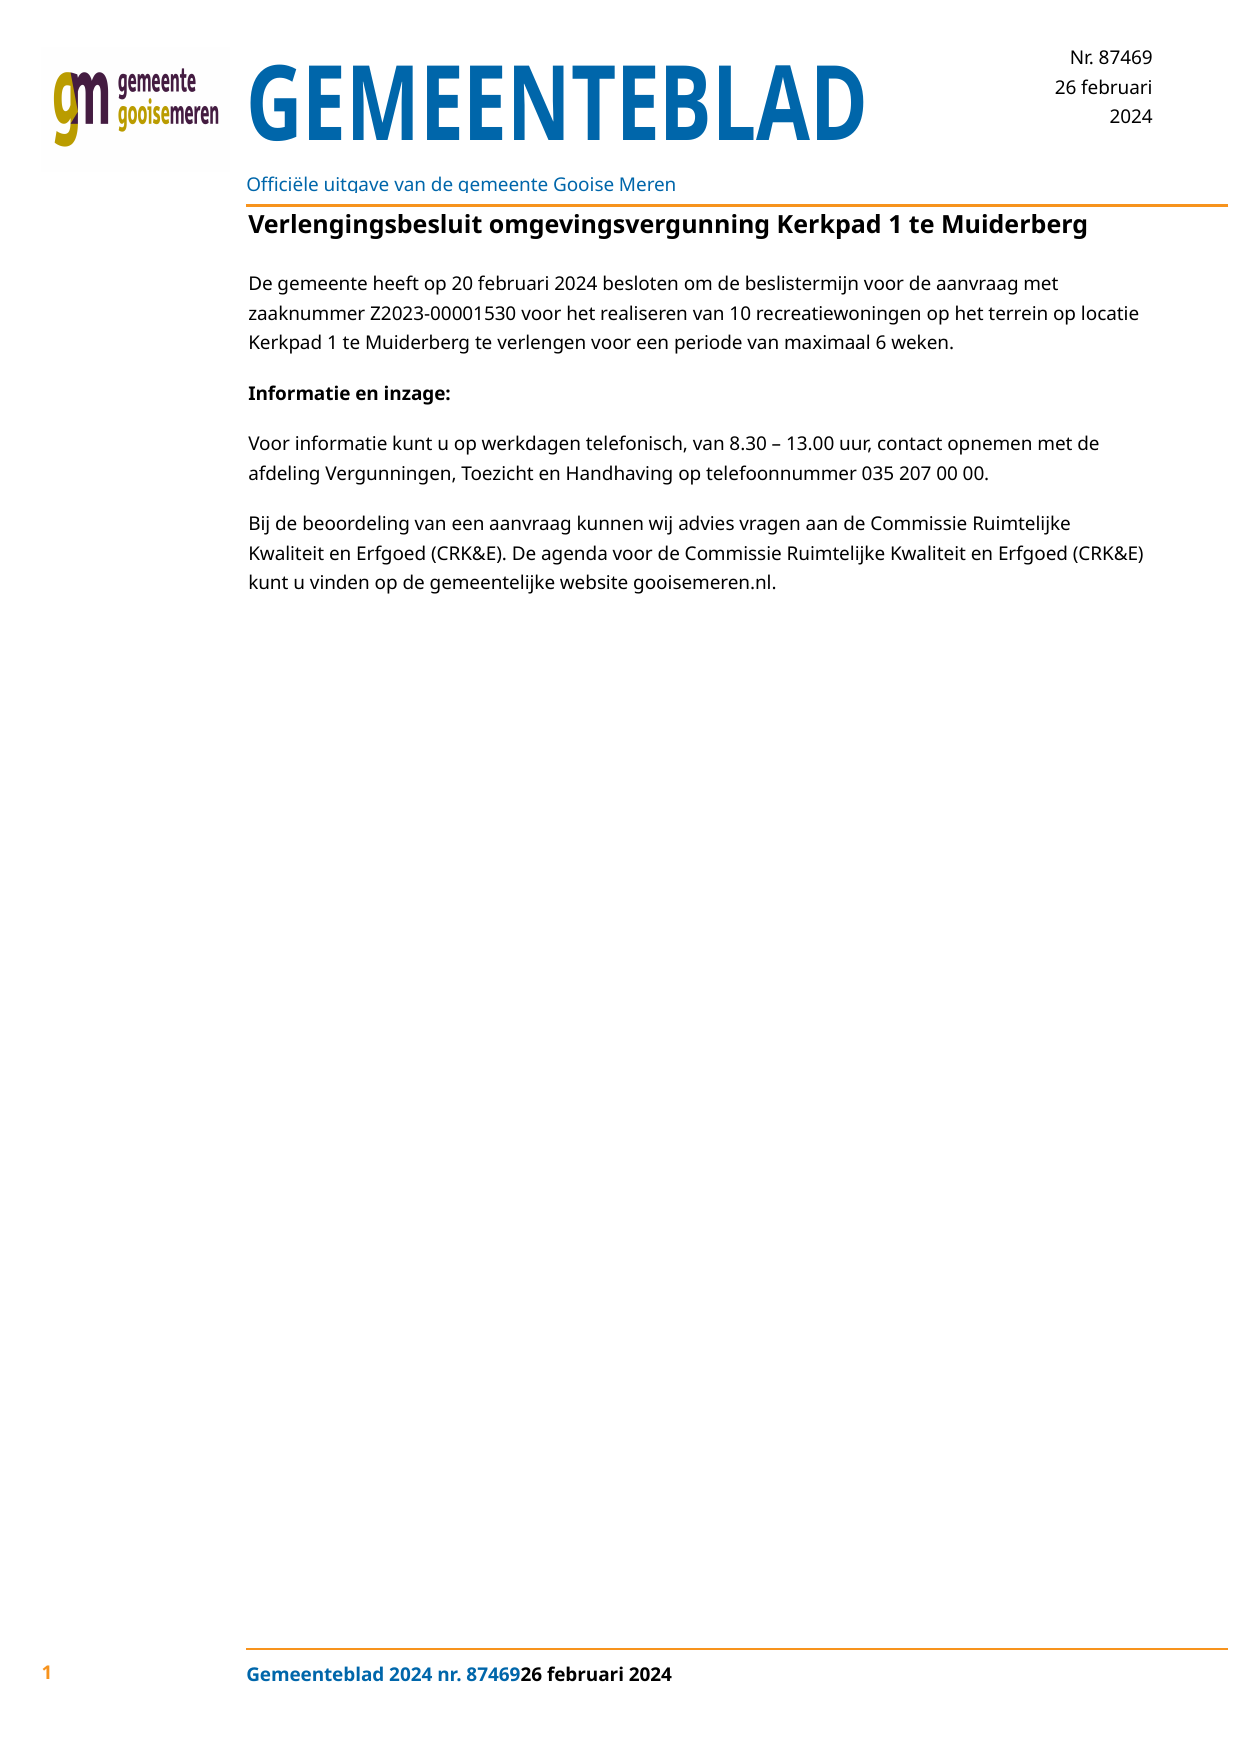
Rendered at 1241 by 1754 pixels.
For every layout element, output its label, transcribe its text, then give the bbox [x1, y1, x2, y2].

text Informatie en inzage: [248, 380, 1152, 406]
picture [41, 47, 231, 172]
text Voor informatie kunt u op werkdagen telefonisch, van 8.30 – 13.00 uur, contact opnemen met de afdeling Vergunningen, Toezicht en Handhaving op telefoonnummer 035 207 00 00. [248, 430, 1152, 486]
text Bij de beoordeling van een aanvraag kunnen wij advies vragen aan de Commissie Ruimtelijke Kwaliteit en Erfgoed (CRK&E). De agenda voor de Commissie Ruimtelijke Kwaliteit en Erfgoed (CRK&E) kunt u vinden op de gemeentelijke website gooisemeren.nl. [248, 510, 1152, 595]
text De gemeente heeft op 20 februari 2024 besloten om de beslistermijn voor de aanvraag met zaaknummer Z2023-00001530 voor het realiseren van 10 recreatiewoningen op het terrein op locatie Kerkpad 1 te Muiderberg te verlengen voor een periode van maximaal 6 weken. [248, 270, 1152, 355]
text Verlengingsbesluit omgevingsvergunning Kerkpad 1 te Muiderberg [248, 207, 1152, 241]
